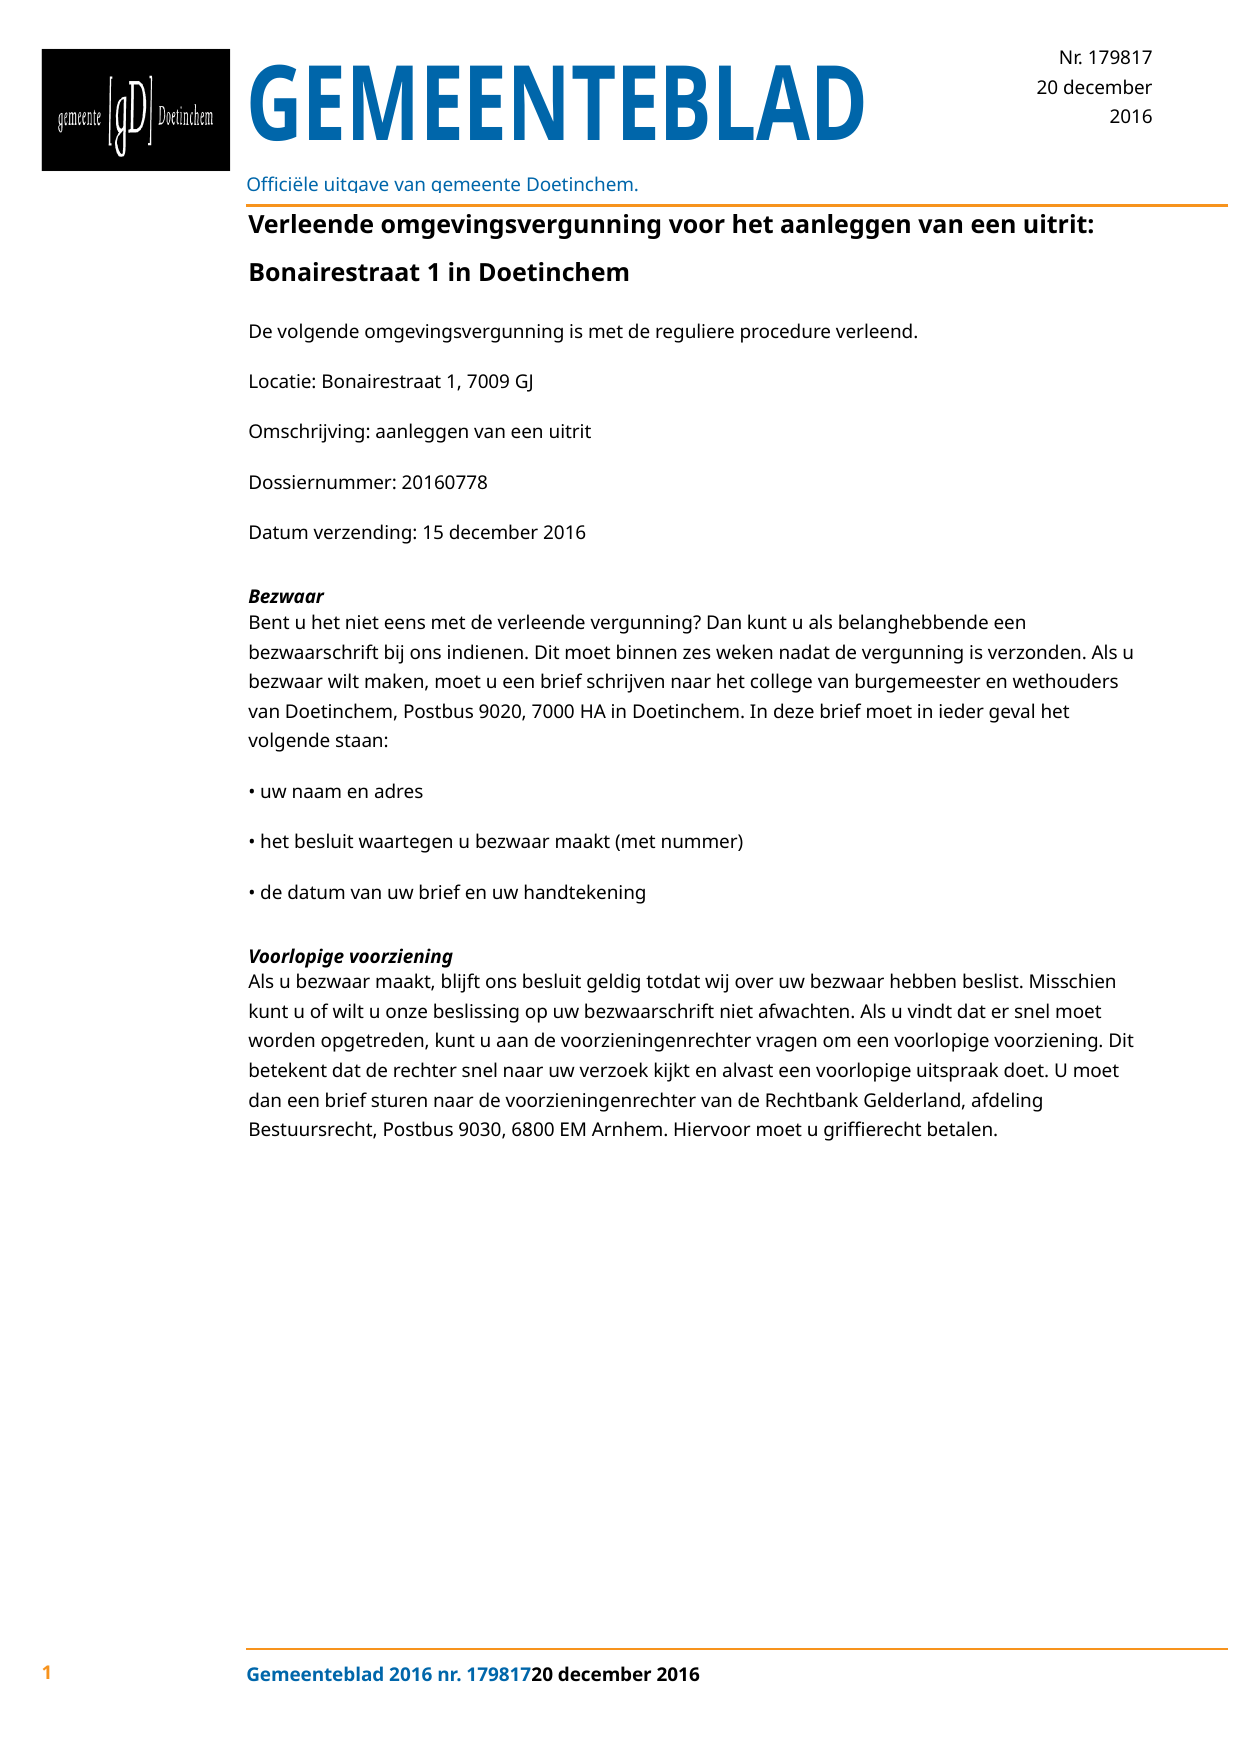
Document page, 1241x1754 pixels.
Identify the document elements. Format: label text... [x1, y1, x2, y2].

text De volgende omgevingsvergunning is met de reguliere procedure verleend. [248, 318, 1152, 344]
text Als u bezwaar maakt, blijft ons besluit geldig totdat wij over uw bezwaar hebben beslist. Misschien kunt u of wilt u onze beslissing op uw bezwaarschrift niet afwachten. Als u vindt dat er snel moet worden opgetreden, kunt u aan de voorzieningenrechter vragen om een voorlopige voorziening. Dit betekent dat de rechter snel naar uw verzoek kijkt en alvast een voorlopige uitspraak doet. U moet dan een brief sturen naar de voorzieningenrechter van de Rechtbank Gelderland, afdeling Bestuursrecht, Postbus 9030, 6800 EM Arnhem. Hiervoor moet u griffierecht betalen. [248, 968, 1152, 1142]
text Omschrijving: aanleggen van een uitrit [248, 419, 1152, 444]
picture [41, 47, 231, 172]
text Bezwaar [248, 583, 1152, 609]
text • het besluit waartegen u bezwaar maakt (met nummer) [248, 828, 1152, 854]
text Voorlopige voorziening [248, 943, 1152, 968]
text Dossiernummer: 20160778 [248, 469, 1152, 495]
text • de datum van uw brief en uw handtekening [248, 879, 1152, 904]
text Verleende omgevingsvergunning voor het aanleggen van een uitrit: Bonairestraat 1 in Doetinchem [248, 207, 1152, 288]
text Datum verzending: 15 december 2016 [248, 519, 1152, 545]
text • uw naam en adres [248, 778, 1152, 804]
text Locatie: Bonairestraat 1, 7009 GJ [248, 368, 1152, 394]
text Bent u het niet eens met de verleende vergunning? Dan kunt u als belanghebbende een bezwaarschrift bij ons indienen. Dit moet binnen zes weken nadat de vergunning is verzonden. Als u bezwaar wilt maken, moet u een brief schrijven naar het college van burgemeester en wethouders van Doetinchem, Postbus 9020, 7000 HA in Doetinchem. In deze brief moet in ieder geval het volgende staan: [248, 609, 1152, 753]
